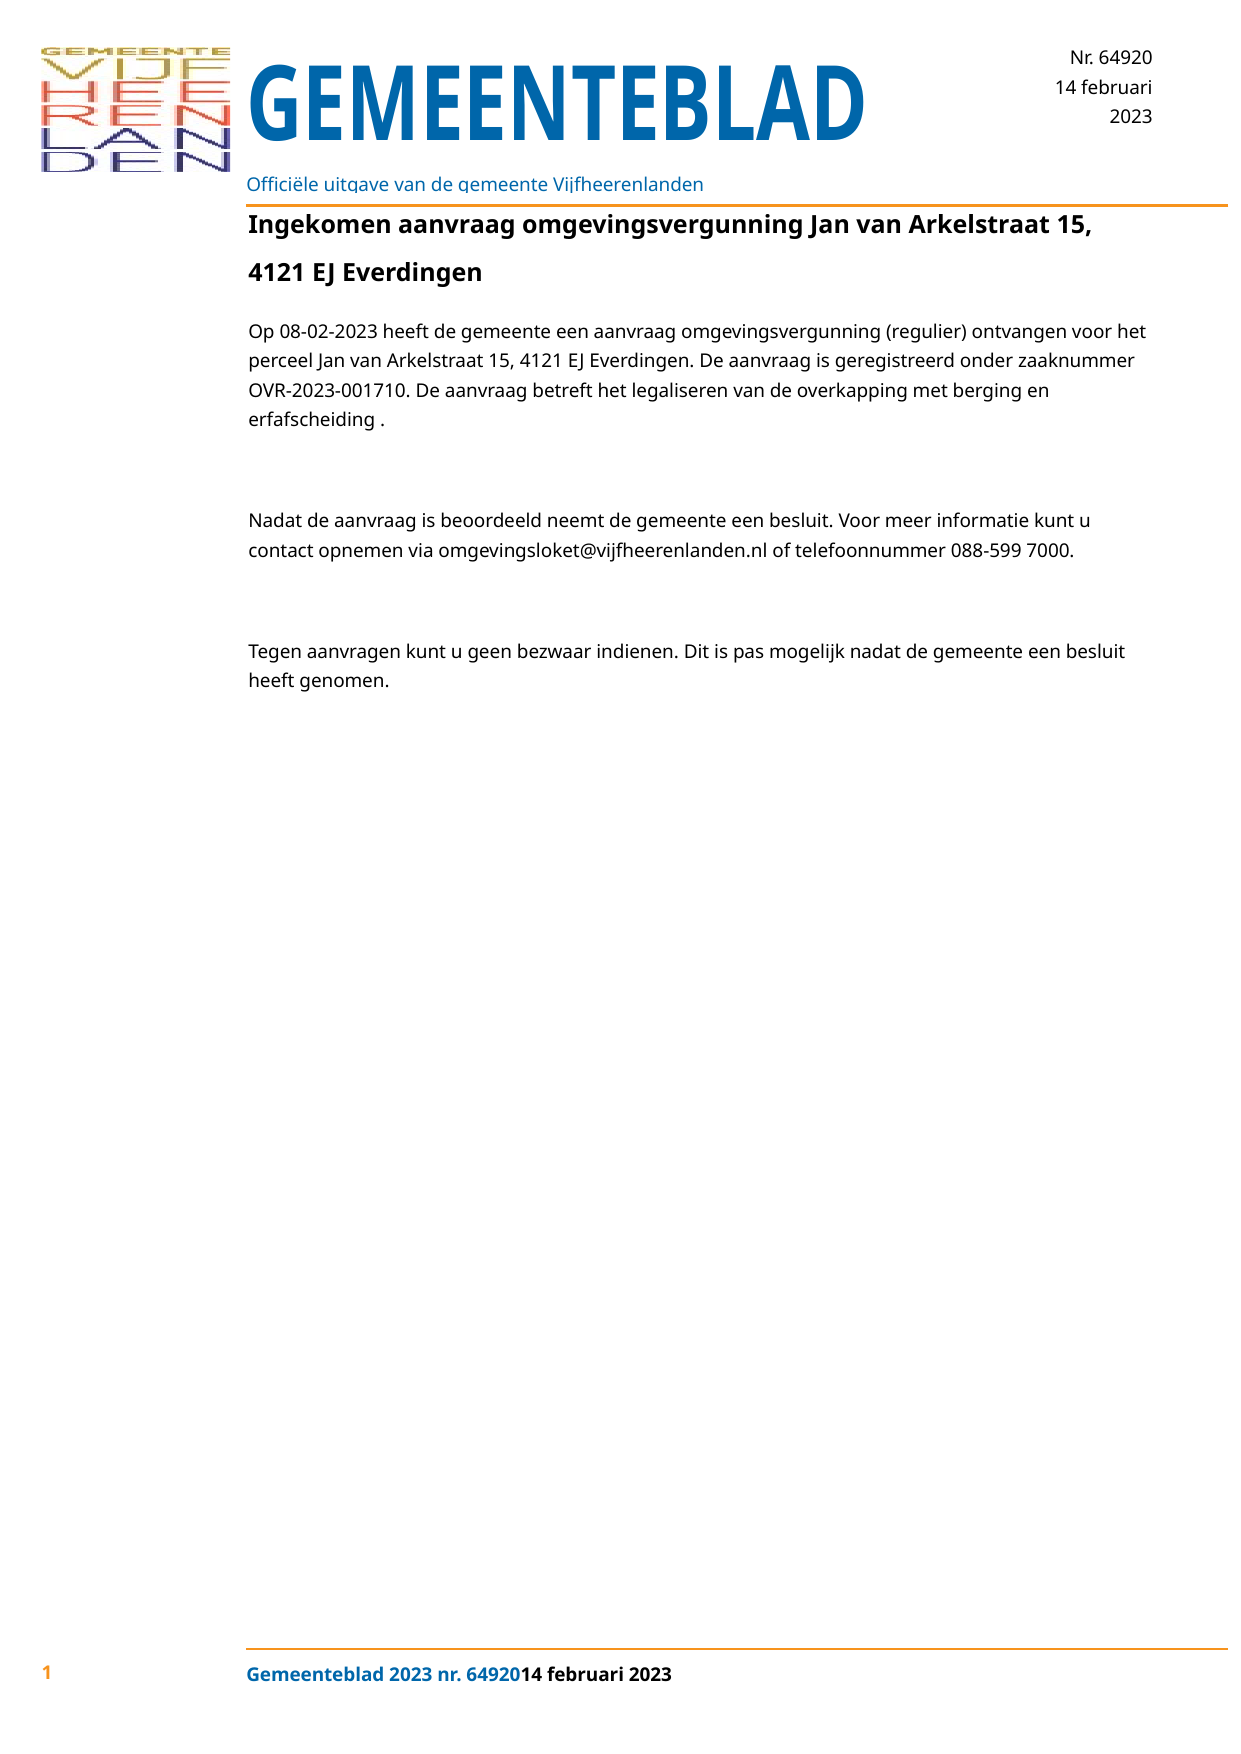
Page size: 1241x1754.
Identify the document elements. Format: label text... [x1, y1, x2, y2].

text Op 08-02-2023 heeft de gemeente een aanvraag omgevingsvergunning (regulier) ontvangen voor het perceel Jan van Arkelstraat 15, 4121 EJ Everdingen. De aanvraag is geregistreerd onder zaaknummer OVR-2023-001710. De aanvraag betreft het legaliseren van de overkapping met berging en erfafscheiding . [248, 318, 1152, 432]
picture [41, 47, 231, 172]
text Tegen aanvragen kunt u geen bezwaar indienen. Dit is pas mogelijk nadat de gemeente een besluit heeft genomen. [248, 638, 1152, 693]
text Nadat de aanvraag is beoordeeld neemt de gemeente een besluit. Voor meer informatie kunt u contact opnemen via omgevingsloket@vijfheerenlanden.nl of telefoonnummer 088-599 7000. [248, 507, 1152, 563]
text Ingekomen aanvraag omgevingsvergunning Jan van Arkelstraat 15, 4121 EJ Everdingen [248, 207, 1152, 288]
